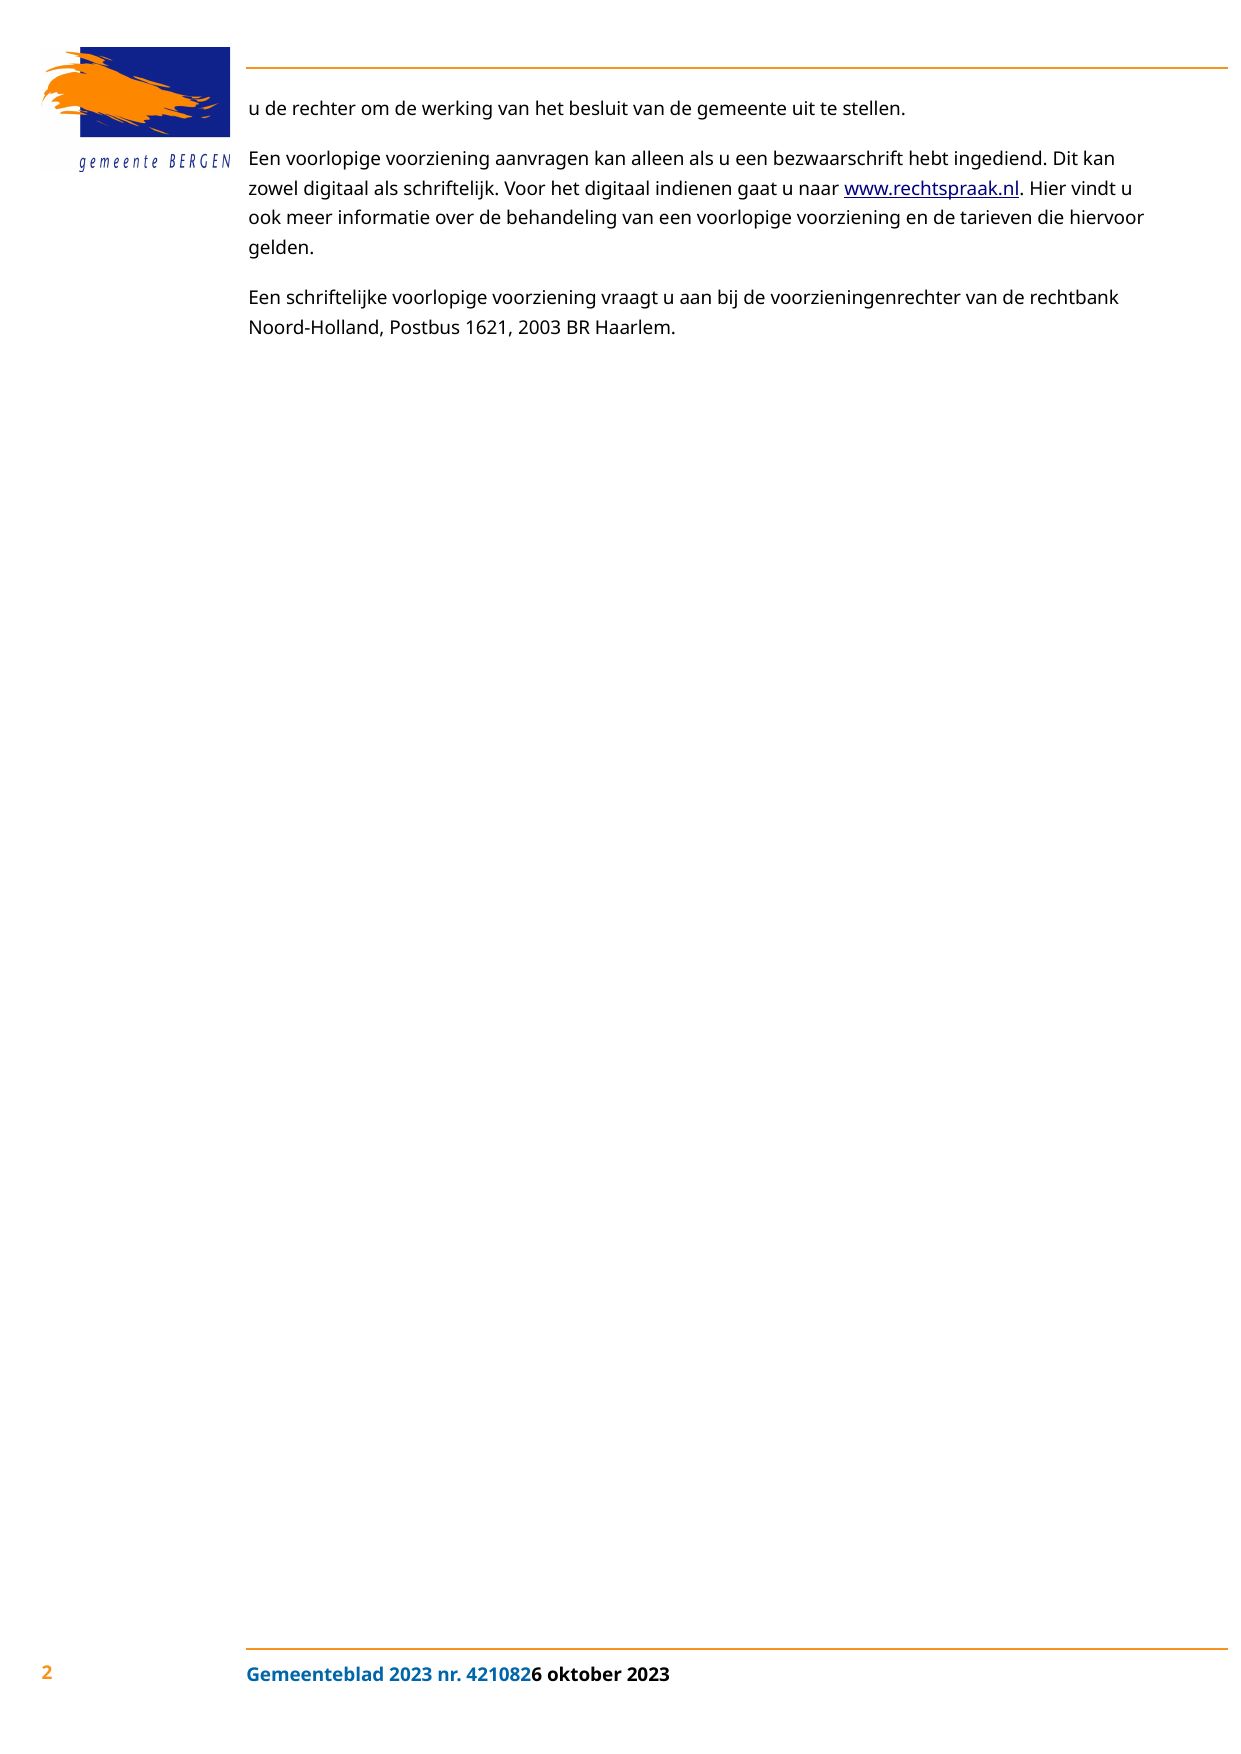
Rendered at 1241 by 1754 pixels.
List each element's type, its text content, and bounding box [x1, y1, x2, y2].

text u de rechter om de werking van het besluit van de gemeente uit te stellen. [248, 95, 1152, 121]
picture [41, 47, 231, 172]
text Een voorlopige voorziening aanvragen kan alleen als u een bezwaarschrift hebt ingediend. Dit kan zowel digitaal als schriftelijk. Voor het digitaal indienen gaat u naar www.rechtspraak.nl. Hier vindt u ook meer informatie over de behandeling van een voorlopige voorziening en de tarieven die hiervoor gelden. [248, 145, 1152, 260]
text Een schriftelijke voorlopige voorziening vraagt u aan bij de voorzieningenrechter van de rechtbank Noord-Holland, Postbus 1621, 2003 BR Haarlem. [248, 284, 1152, 340]
